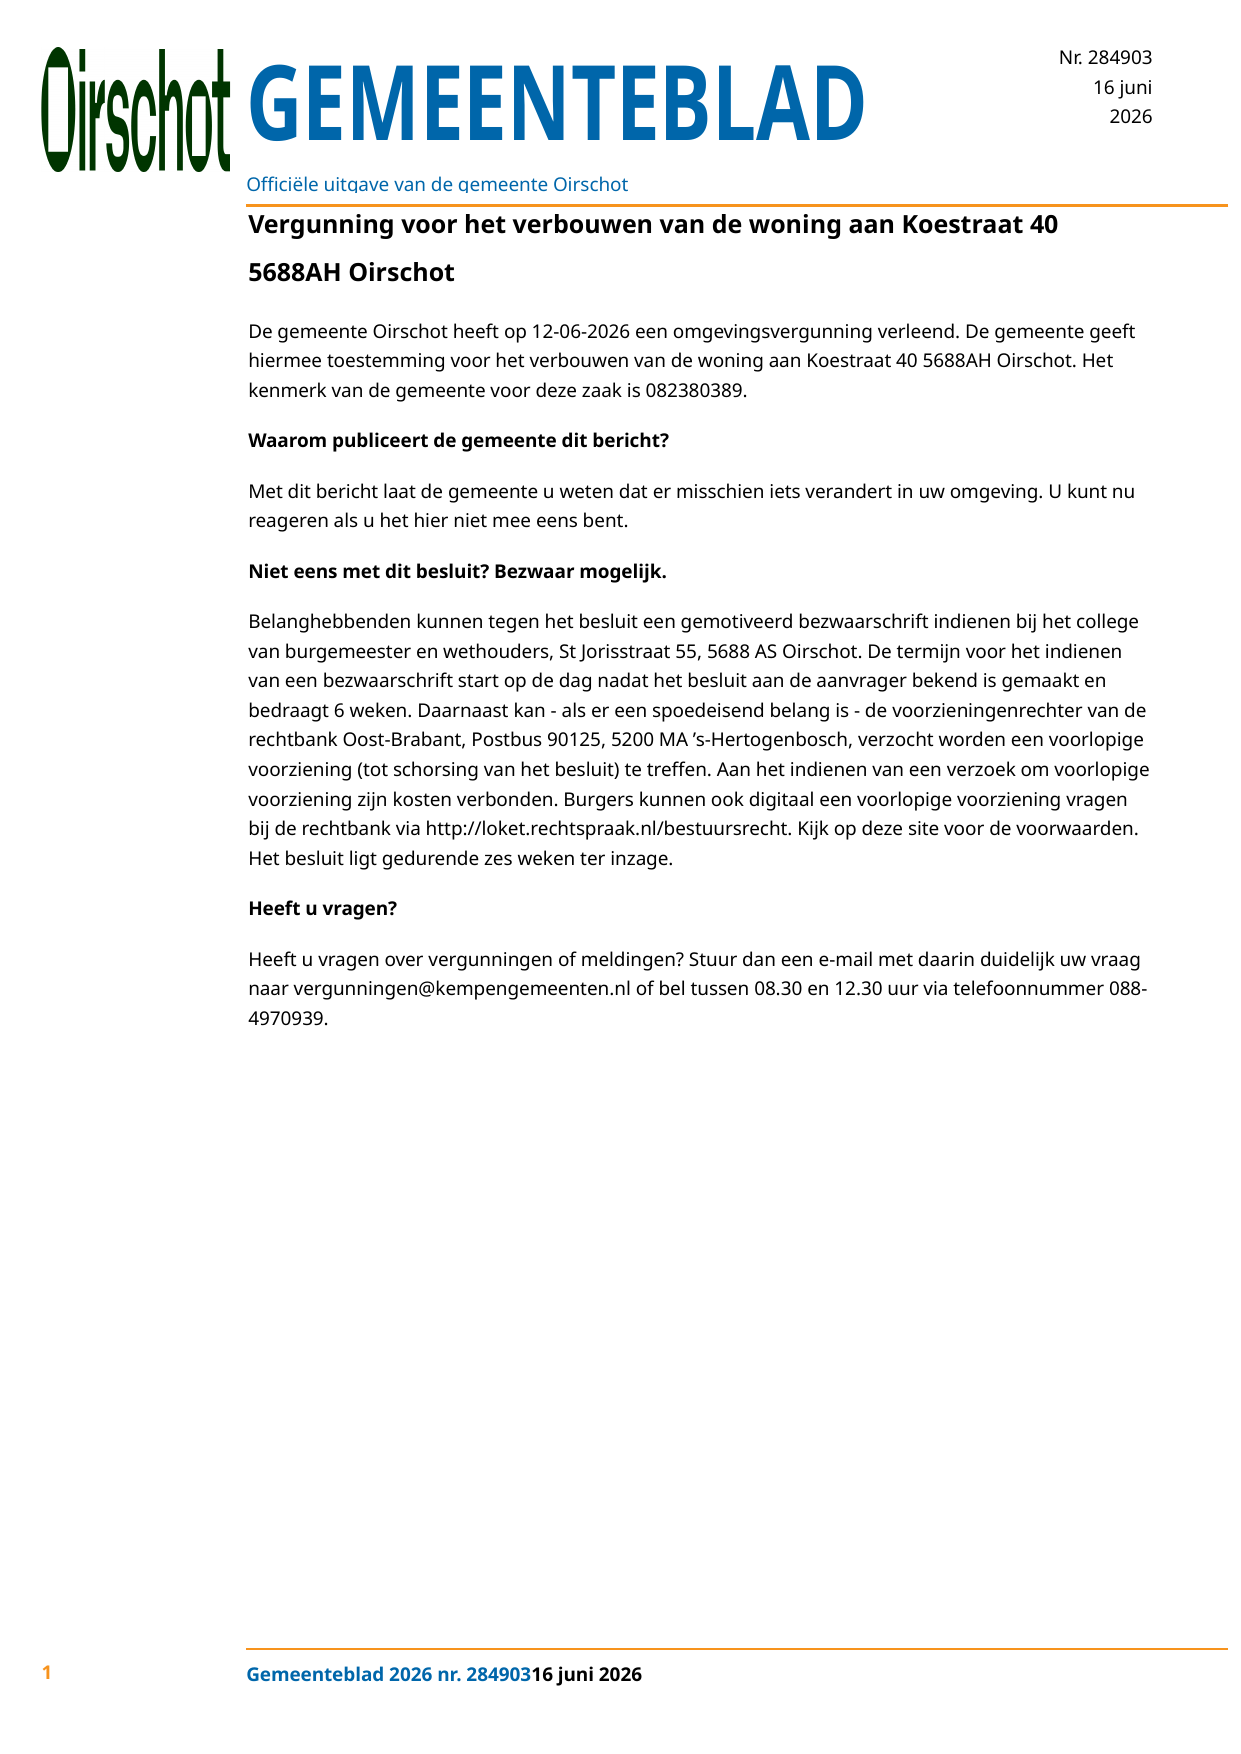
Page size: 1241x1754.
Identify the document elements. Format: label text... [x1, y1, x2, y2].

text Heeft u vragen? [248, 895, 1152, 921]
picture [41, 47, 231, 172]
text De gemeente Oirschot heeft op 12-06-2026 een omgevingsvergunning verleend. De gemeente geeft hiermee toestemming voor het verbouwen van de woning aan Koestraat 40 5688AH Oirschot. Het kenmerk van de gemeente voor deze zaak is 082380389. [248, 318, 1152, 403]
text Niet eens met dit besluit? Bezwaar mogelijk. [248, 558, 1152, 584]
text Belanghebbenden kunnen tegen het besluit een gemotiveerd bezwaarschrift indienen bij het college van burgemeester en wethouders, St Jorisstraat 55, 5688 AS Oirschot. De termijn voor het indienen van een bezwaarschrift start op de dag nadat het besluit aan de aanvrager bekend is gemaakt en bedraagt 6 weken. Daarnaast kan - als er een spoedeisend belang is - de voorzieningenrechter van de rechtbank Oost-Brabant, Postbus 90125, 5200 MA ’s-Hertogenbosch, verzocht worden een voorlopige voorziening (tot schorsing van het besluit) te treffen. Aan het indienen van een verzoek om voorlopige voorziening zijn kosten verbonden. Burgers kunnen ook digitaal een voorlopige voorziening vragen bij de rechtbank via http://loket.rechtspraak.nl/bestuursrecht. Kijk op deze site voor de voorwaarden. Het besluit ligt gedurende zes weken ter inzage. [248, 608, 1152, 871]
text Waarom publiceert de gemeente dit bericht? [248, 427, 1152, 453]
text Heeft u vragen over vergunningen of meldingen? Stuur dan een e-mail met daarin duidelijk uw vraag naar vergunningen@kempengemeenten.nl of bel tussen 08.30 en 12.30 uur via telefoonnummer 088-4970939. [248, 946, 1152, 1031]
text Met dit bericht laat de gemeente u weten dat er misschien iets verandert in uw omgeving. U kunt nu reageren als u het hier niet mee eens bent. [248, 478, 1152, 533]
text Vergunning voor het verbouwen van de woning aan Koestraat 40 5688AH Oirschot [248, 207, 1152, 288]
